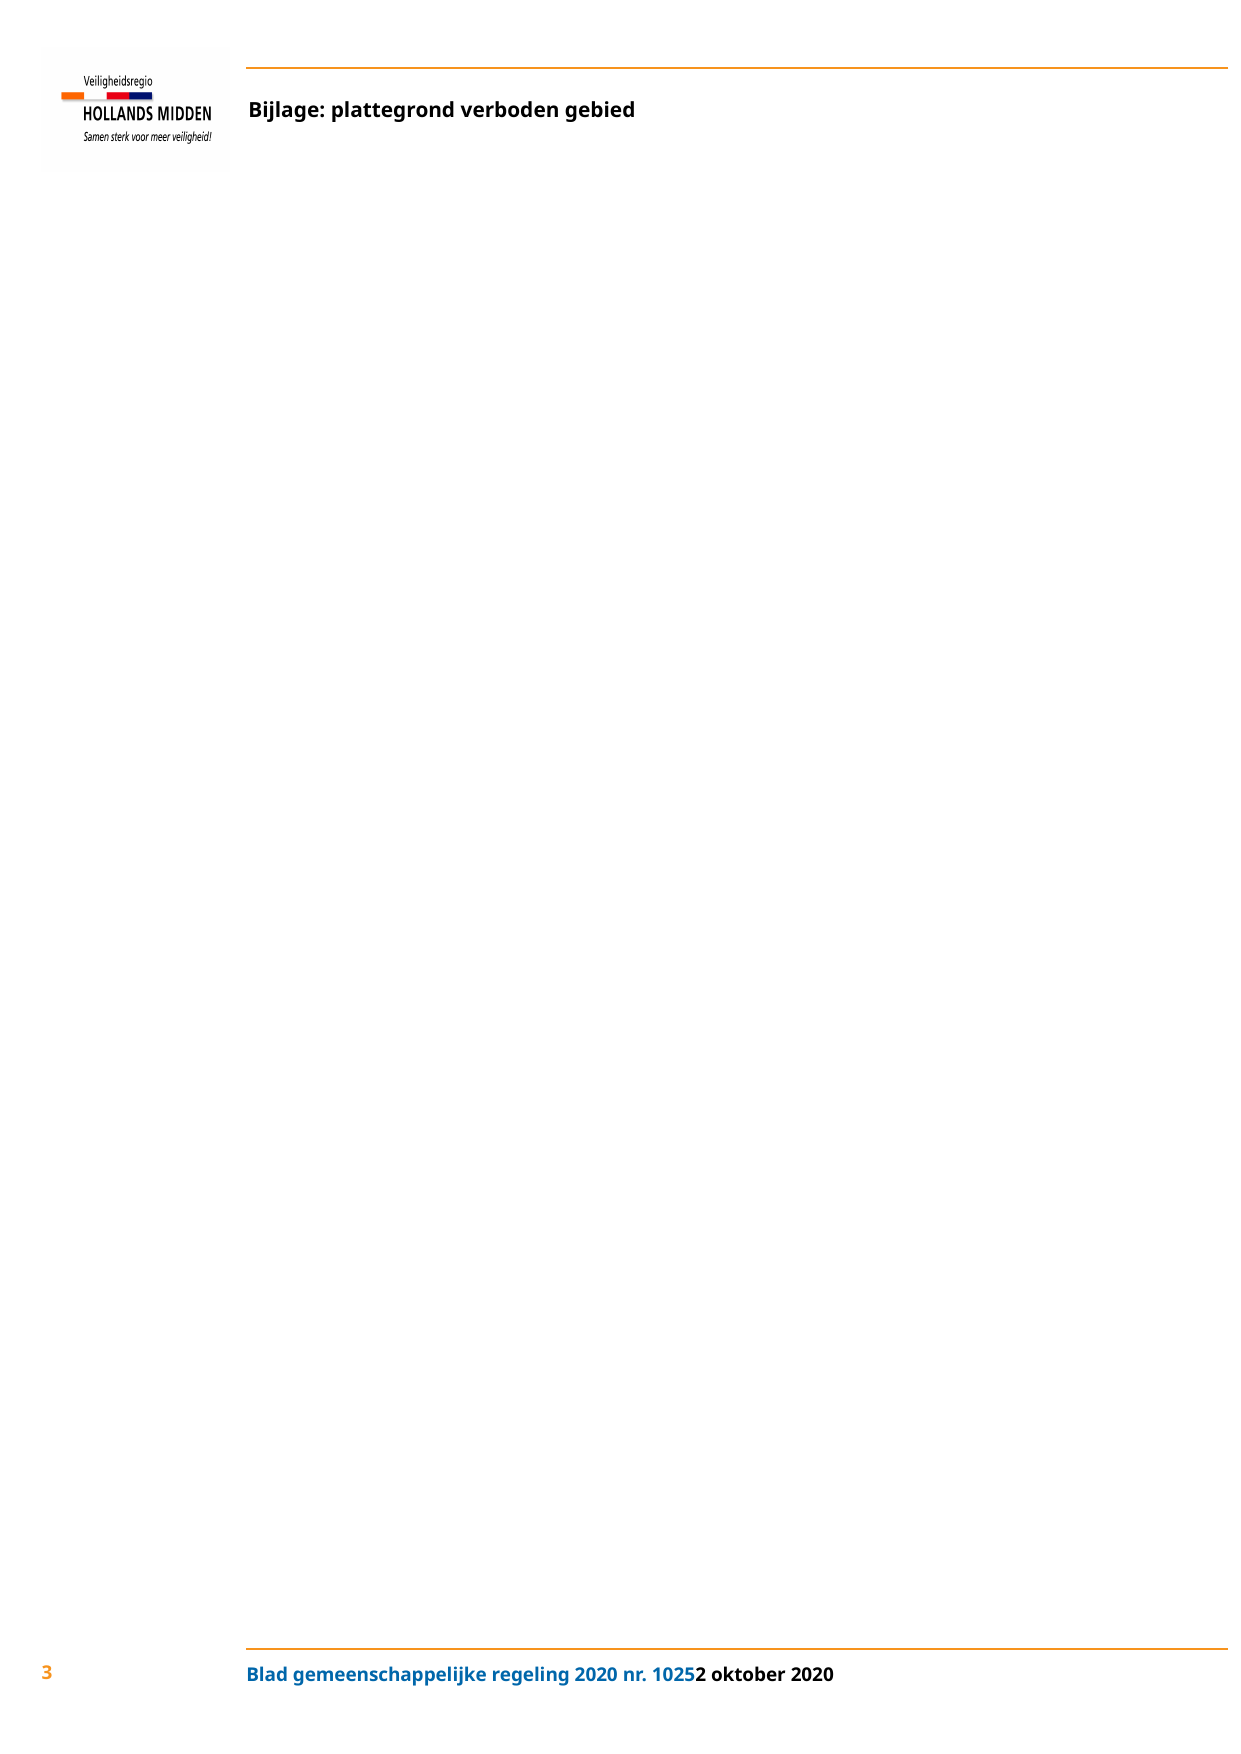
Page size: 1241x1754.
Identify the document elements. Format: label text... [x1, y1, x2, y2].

picture [41, 47, 231, 172]
text Bijlage: plattegrond verboden gebied [248, 95, 1152, 123]
